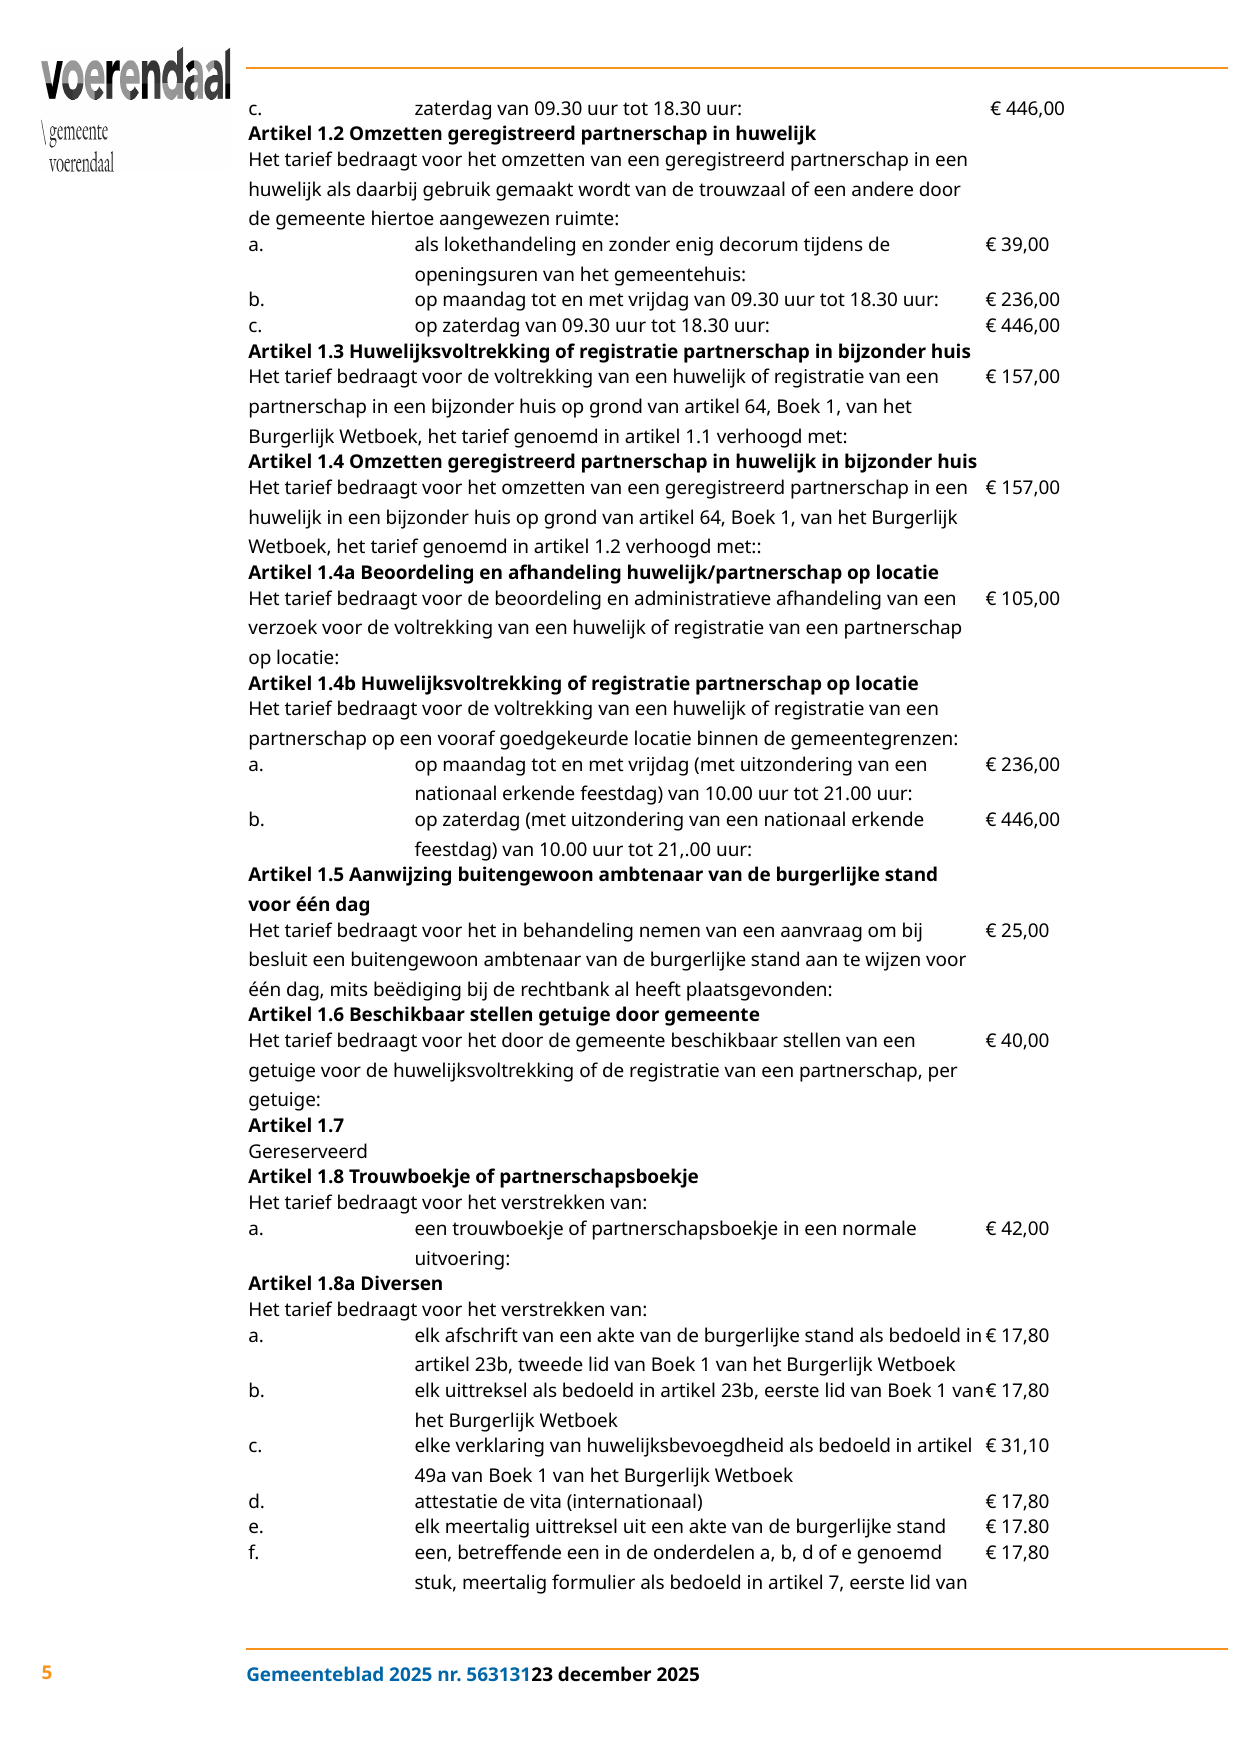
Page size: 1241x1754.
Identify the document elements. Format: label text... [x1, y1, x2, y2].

table_cell € 31,10 [985, 1433, 1152, 1488]
table_cell a. [248, 231, 414, 286]
table_cell elk afschrift van een akte van de burgerlijke stand als bedoeld in artikel 23b, tweede lid van Boek 1 van het Burgerlijk Wetboek [414, 1322, 985, 1377]
table_cell op maandag tot en met vrijdag van 09.30 uur tot 18.30 uur: [414, 286, 985, 312]
table_cell Artikel 1.8a Diversen [248, 1271, 985, 1296]
table_cell [985, 1002, 1152, 1027]
table_cell [985, 861, 1152, 917]
table_cell € 40,00 [985, 1028, 1152, 1112]
table_cell € 236,00 [985, 751, 1152, 806]
table_cell Het tarief bedraagt voor het verstrekken van: [248, 1190, 985, 1215]
table_cell € 17,80 [985, 1377, 1152, 1433]
table_cell € 39,00 [985, 231, 1152, 286]
table_cell Artikel 1.3 Huwelijksvoltrekking of registratie partnerschap in bijzonder huis [248, 338, 985, 364]
table_cell attestatie de vita (internationaal) [414, 1488, 985, 1514]
table_cell [985, 1296, 1152, 1322]
table_cell € 105,00 [985, 585, 1152, 670]
table_cell Artikel 1.4 Omzetten geregistreerd partnerschap in huwelijk in bijzonder huis [248, 449, 985, 474]
table_cell Het tarief bedraagt voor de beoordeling en administratieve afhandeling van een verzoek voor de voltrekking van een huwelijk of registratie van een partnerschap op locatie: [248, 585, 985, 670]
table_cell [985, 696, 1152, 751]
table_cell een trouwboekje of partnerschapsboekje in een normale uitvoering: [414, 1215, 985, 1271]
table_cell [985, 1164, 1152, 1189]
table_cell € 157,00 [985, 364, 1152, 448]
table_cell a. [248, 1215, 414, 1271]
table_cell Het tarief bedraagt voor de voltrekking van een huwelijk of registratie van een partnerschap op een vooraf goedgekeurde locatie binnen de gemeentegrenzen: [248, 696, 985, 751]
table_cell [985, 1271, 1152, 1296]
table_cell c. [248, 95, 414, 121]
table_cell Het tarief bedraagt voor het omzetten van een geregistreerd partnerschap in een huwelijk als daarbij gebruik gemaakt wordt van de trouwzaal of een andere door de gemeente hiertoe aangewezen ruimte: [248, 146, 985, 231]
table_cell € 17,80 [985, 1322, 1152, 1377]
table_cell een, betreffende een in de onderdelen a, b, d of e genoemd stuk, meertalig formulier als bedoeld in artikel 7, eerste lid van [414, 1539, 985, 1595]
table_cell b. [248, 1377, 414, 1433]
table_cell elk uittreksel als bedoeld in artikel 23b, eerste lid van Boek 1 van het Burgerlijk Wetboek [414, 1377, 985, 1433]
table_cell d. [248, 1488, 414, 1514]
table_cell op zaterdag van 09.30 uur tot 18.30 uur: [414, 312, 985, 338]
table_cell b. [248, 806, 414, 861]
table_cell Het tarief bedraagt voor het door de gemeente beschikbaar stellen van een getuige voor de huwelijksvoltrekking of de registratie van een partnerschap, per getuige: [248, 1028, 985, 1112]
table_cell € 446,00 [985, 312, 1152, 338]
table_cell Artikel 1.2 Omzetten geregistreerd partnerschap in huwelijk [248, 121, 985, 146]
table_cell Artikel 1.4b Huwelijksvoltrekking of registratie partnerschap op locatie [248, 670, 985, 696]
table_cell f. [248, 1539, 414, 1595]
table_cell [985, 449, 1152, 474]
table_cell zaterdag van 09.30 uur tot 18.30 uur: [414, 95, 985, 121]
table_cell [985, 1138, 1152, 1164]
table_cell [985, 1112, 1152, 1138]
table_cell c. [248, 312, 414, 338]
table_cell als lokethandeling en zonder enig decorum tijdens de openingsuren van het gemeentehuis: [414, 231, 985, 286]
table_cell Het tarief bedraagt voor het verstrekken van: [248, 1296, 985, 1322]
table_cell [985, 146, 1152, 231]
table_cell e. [248, 1514, 414, 1539]
table_cell a. [248, 751, 414, 806]
table_cell [985, 338, 1152, 364]
table_cell Het tarief bedraagt voor het in behandeling nemen van een aanvraag om bij besluit een buitengewoon ambtenaar van de burgerlijke stand aan te wijzen voor één dag, mits beëdiging bij de rechtbank al heeft plaatsgevonden: [248, 917, 985, 1002]
table_cell Artikel 1.5 Aanwijzing buitengewoon ambtenaar van de burgerlijke stand voor één dag [248, 861, 985, 917]
table_cell op zaterdag (met uitzondering van een nationaal erkende feestdag) van 10.00 uur tot 21,.00 uur: [414, 806, 985, 861]
table_cell Het tarief bedraagt voor de voltrekking van een huwelijk of registratie van een partnerschap in een bijzonder huis op grond van artikel 64, Boek 1, van het Burgerlijk Wetboek, het tarief genoemd in artikel 1.1 verhoogd met: [248, 364, 985, 448]
table_cell Het tarief bedraagt voor het omzetten van een geregistreerd partnerschap in een huwelijk in een bijzonder huis op grond van artikel 64, Boek 1, van het Burgerlijk Wetboek, het tarief genoemd in artikel 1.2 verhoogd met:: [248, 474, 985, 559]
table_cell Artikel 1.7 [248, 1112, 985, 1138]
table_cell op maandag tot en met vrijdag (met uitzondering van een nationaal erkende feestdag) van 10.00 uur tot 21.00 uur: [414, 751, 985, 806]
table_cell [985, 1190, 1152, 1215]
table_cell € 446,00 [985, 95, 1152, 121]
table_cell € 17,80 [985, 1539, 1152, 1595]
table_cell Artikel 1.4a Beoordeling en afhandeling huwelijk/partnerschap op locatie [248, 559, 985, 585]
table_cell € 42,00 [985, 1215, 1152, 1271]
table_cell Artikel 1.8 Trouwboekje of partnerschapsboekje [248, 1164, 985, 1189]
picture [41, 47, 231, 172]
table_cell € 17,80 [985, 1488, 1152, 1514]
table_cell a. [248, 1322, 414, 1377]
table_cell elk meertalig uittreksel uit een akte van de burgerlijke stand [414, 1514, 985, 1539]
table_cell € 157,00 [985, 474, 1152, 559]
table_cell € 236,00 [985, 286, 1152, 312]
table_cell [985, 559, 1152, 585]
table_cell [985, 121, 1152, 146]
table_cell € 446,00 [985, 806, 1152, 861]
table_cell elke verklaring van huwelijksbevoegdheid als bedoeld in artikel 49a van Boek 1 van het Burgerlijk Wetboek [414, 1433, 985, 1488]
table_cell € 25,00 [985, 917, 1152, 1002]
table_cell Gereserveerd [248, 1138, 985, 1164]
table_cell c. [248, 1433, 414, 1488]
table_cell Artikel 1.6 Beschikbaar stellen getuige door gemeente [248, 1002, 985, 1027]
table_cell € 17.80 [985, 1514, 1152, 1539]
table_cell b. [248, 286, 414, 312]
table_cell [985, 670, 1152, 696]
